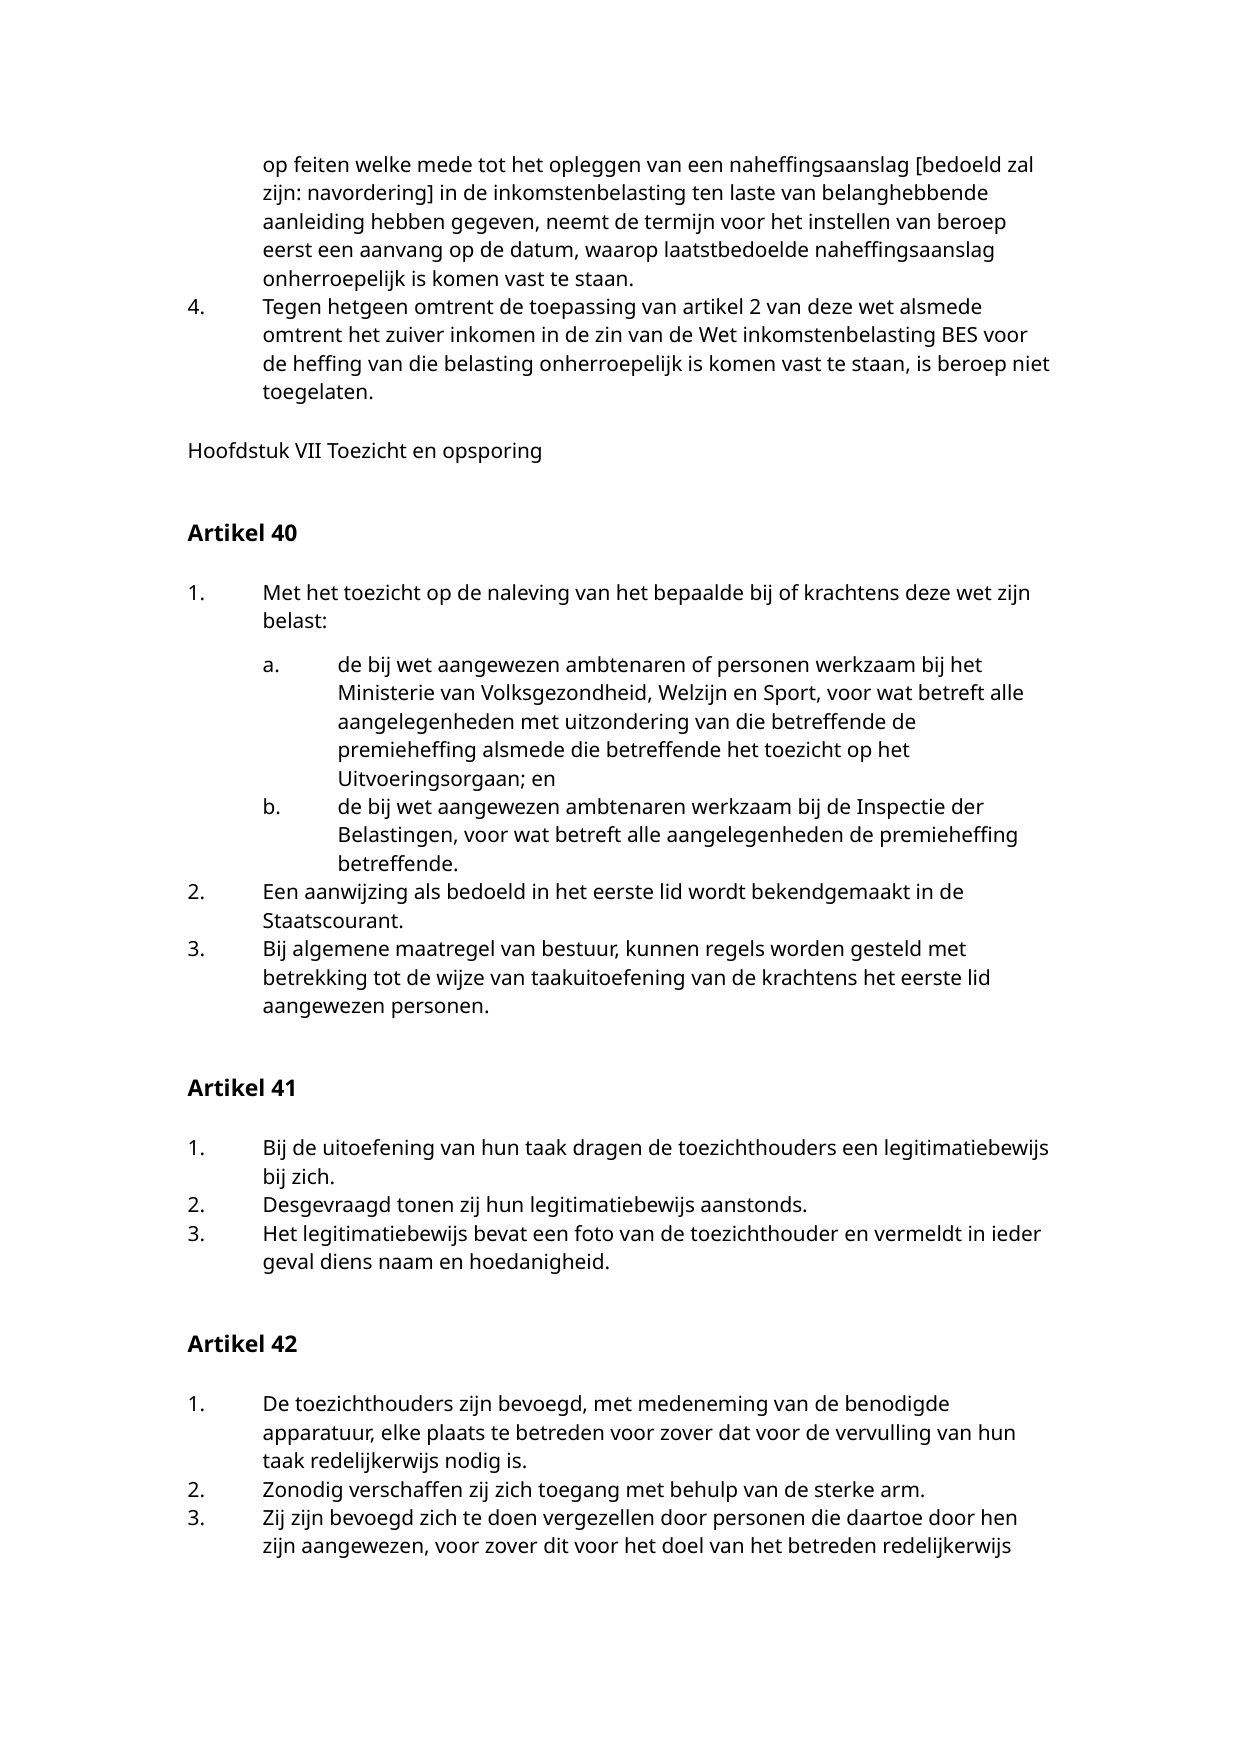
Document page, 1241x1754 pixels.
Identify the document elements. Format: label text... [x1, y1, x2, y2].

list Zonodig verschaffen zij zich toegang met behulp van de sterke arm. [187, 1475, 1053, 1503]
list Bij algemene maatregel van bestuur, kunnen regels worden gesteld met betrekking tot de wijze van taakuitoefening van de krachtens het eerste lid aangewezen personen. [187, 934, 1053, 1020]
list De toezichthouders zijn bevoegd, met medeneming van de benodigde apparatuur, elke plaats te betreden voor zover dat voor de vervulling van hun taak redelijkerwijs nodig is. [187, 1389, 1053, 1475]
list Tegen hetgeen omtrent de toepassing van artikel 2 van deze wet alsmede omtrent het zuiver inkomen in de zin van de Wet inkomstenbelasting BES voor de heffing van die belasting onherroepelijk is komen vast te staan, is beroep niet toegelaten. [187, 292, 1053, 406]
subtitle Artikel 42 [187, 1328, 1053, 1359]
list Het legitimatiebewijs bevat een foto van de toezichthouder en vermeldt in ieder geval diens naam en hoedanigheid. [187, 1219, 1053, 1276]
list de bij wet aangewezen ambtenaren werkzaam bij de Inspectie der Belastingen, voor wat betreft alle aangelegenheden de premieheffing betreffende. [262, 792, 1053, 877]
subtitle Artikel 41 [187, 1072, 1053, 1103]
list Met het toezicht op de naleving van het bepaalde bij of krachtens deze wet zijn belast: [187, 578, 1053, 635]
list Een aanwijzing als bedoeld in het eerste lid wordt bekendgemaakt in de Staatscourant. [187, 877, 1053, 934]
list Zij zijn bevoegd zich te doen vergezellen door personen die daartoe door hen zijn aangewezen, voor zover dit voor het doel van het betreden redelijkerwijs [187, 1503, 1053, 1560]
list de bij wet aangewezen ambtenaren of personen werkzaam bij het Ministerie van Volksgezondheid, Welzijn en Sport, voor wat betreft alle aangelegenheden met uitzondering van die betreffende de premieheffing alsmede die betreffende het toezicht op het Uitvoeringsorgaan; en [262, 650, 1053, 792]
list Bij de uitoefening van hun taak dragen de toezichthouders een legitimatiebewijs bij zich. [187, 1133, 1053, 1190]
subtitle Artikel 40 [187, 517, 1053, 548]
subtitle Hoofdstuk VII Toezicht en opsporing [187, 436, 1053, 464]
list op feiten welke mede tot het opleggen van een naheffingsaanslag [bedoeld zal zijn: navordering] in de inkomstenbelasting ten laste van belanghebbende aanleiding hebben gegeven, neemt de termijn voor het instellen van beroep eerst een aanvang op de datum, waarop laatstbedoelde naheffingsaanslag onherroepelijk is komen vast te staan. [187, 150, 1053, 292]
list Desgevraagd tonen zij hun legitimatiebewijs aanstonds. [187, 1190, 1053, 1219]
